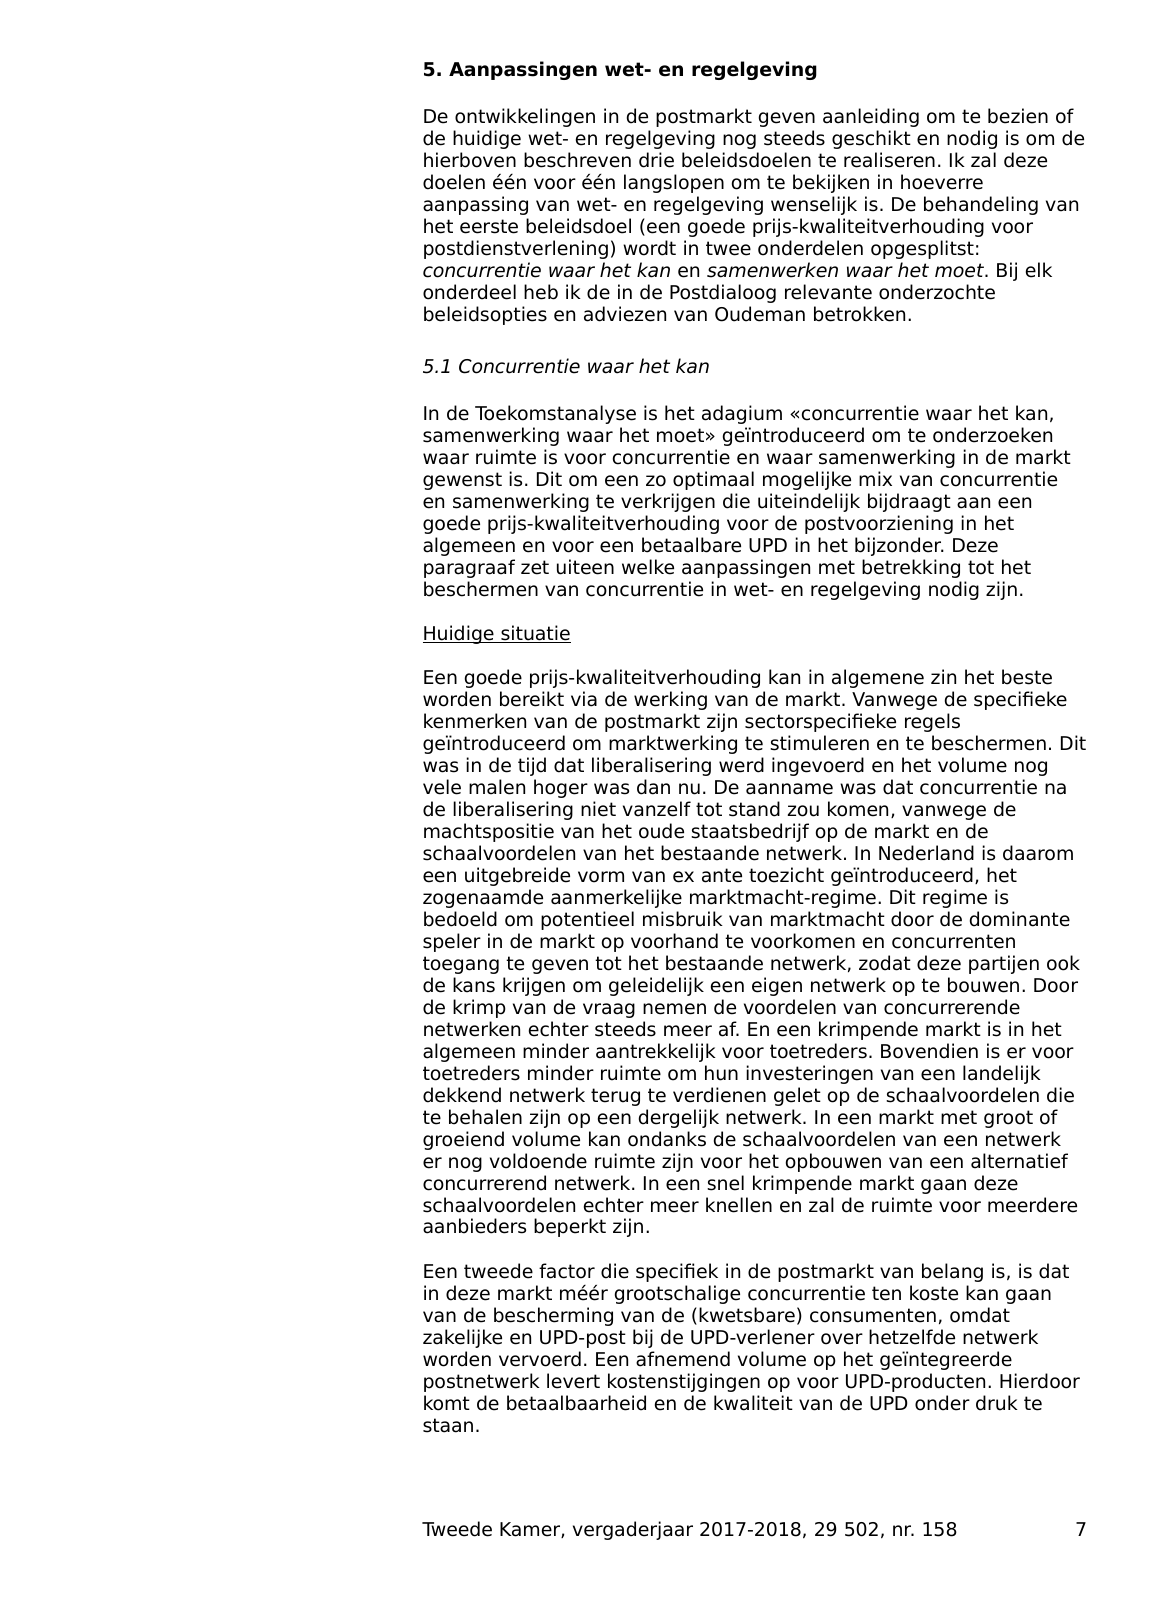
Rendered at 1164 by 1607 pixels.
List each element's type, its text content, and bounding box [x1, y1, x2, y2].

subtitle Huidige situatie [422, 623, 1087, 645]
subtitle 5.1 Concurrentie waar het kan [422, 356, 1087, 378]
text De ontwikkelingen in de postmarkt geven aanleiding om te bezien of de huidige wet- en regelgeving nog steeds geschikt en nodig is om de hierboven beschreven drie beleidsdoelen te realiseren. Ik zal deze doelen één voor één langslopen om te bekijken in hoeverre aanpassing van wet- en regelgeving wenselijk is. De behandeling van het eerste beleidsdoel (een goede prijs-kwaliteitverhouding voor postdienstverlening) wordt in twee onderdelen opgesplitst: concurrentie waar het kan en samenwerken waar het moet. Bij elk onderdeel heb ik de in de Postdialoog relevante onderzochte beleidsopties en adviezen van Oudeman betrokken. [422, 106, 1087, 326]
subtitle 5. Aanpassingen wet- en regelgeving [422, 59, 1087, 81]
text Een goede prijs-kwaliteitverhouding kan in algemene zin het beste worden bereikt via de werking van de markt. Vanwege de specifieke kenmerken van de postmarkt zijn sectorspecifieke regels geïntroduceerd om marktwerking te stimuleren en te beschermen. Dit was in de tijd dat liberalisering werd ingevoerd en het volume nog vele malen hoger was dan nu. De aanname was dat concurrentie na de liberalisering niet vanzelf tot stand zou komen, vanwege de machtspositie van het oude staatsbedrijf op de markt en de schaalvoordelen van het bestaande netwerk. In Nederland is daarom een uitgebreide vorm van ex ante toezicht geïntroduceerd, het zogenaamde aanmerkelijke marktmacht-regime. Dit regime is bedoeld om potentieel misbruik van marktmacht door de dominante speler in de markt op voorhand te voorkomen en concurrenten toegang te geven tot het bestaande netwerk, zodat deze partijen ook de kans krijgen om geleidelijk een eigen netwerk op te bouwen. Door de krimp van de vraag nemen de voordelen van concurrerende netwerken echter steeds meer af. En een krimpende markt is in het algemeen minder aantrekkelijk voor toetreders. Bovendien is er voor toetreders minder ruimte om hun investeringen van een landelijk dekkend netwerk terug te verdienen gelet op de schaalvoordelen die te behalen zijn op een dergelijk netwerk. In een markt met groot of groeiend volume kan ondanks de schaalvoordelen van een netwerk er nog voldoende ruimte zijn voor het opbouwen van een alternatief concurrerend netwerk. In een snel krimpende markt gaan deze schaalvoordelen echter meer knellen en zal de ruimte voor meerdere aanbieders beperkt zijn. [422, 667, 1087, 1238]
text In de Toekomstanalyse is het adagium «concurrentie waar het kan, samenwerking waar het moet» geïntroduceerd om te onderzoeken waar ruimte is voor concurrentie en waar samenwerking in de markt gewenst is. Dit om een zo optimaal mogelijke mix van concurrentie en samenwerking te verkrijgen die uiteindelijk bijdraagt aan een goede prijs-kwaliteitverhouding voor de postvoorziening in het algemeen en voor een betaalbare UPD in het bijzonder. Deze paragraaf zet uiteen welke aanpassingen met betrekking tot het beschermen van concurrentie in wet- en regelgeving nodig zijn. [422, 403, 1087, 601]
text Een tweede factor die specifiek in de postmarkt van belang is, is dat in deze markt méér grootschalige concurrentie ten koste kan gaan van de bescherming van de (kwetsbare) consumenten, omdat zakelijke en UPD-post bij de UPD-verlener over hetzelfde netwerk worden vervoerd. Een afnemend volume op het geïntegreerde postnetwerk levert kostenstijgingen op voor UPD-producten. Hierdoor komt de betaalbaarheid en de kwaliteit van de UPD onder druk te staan. [422, 1261, 1087, 1436]
